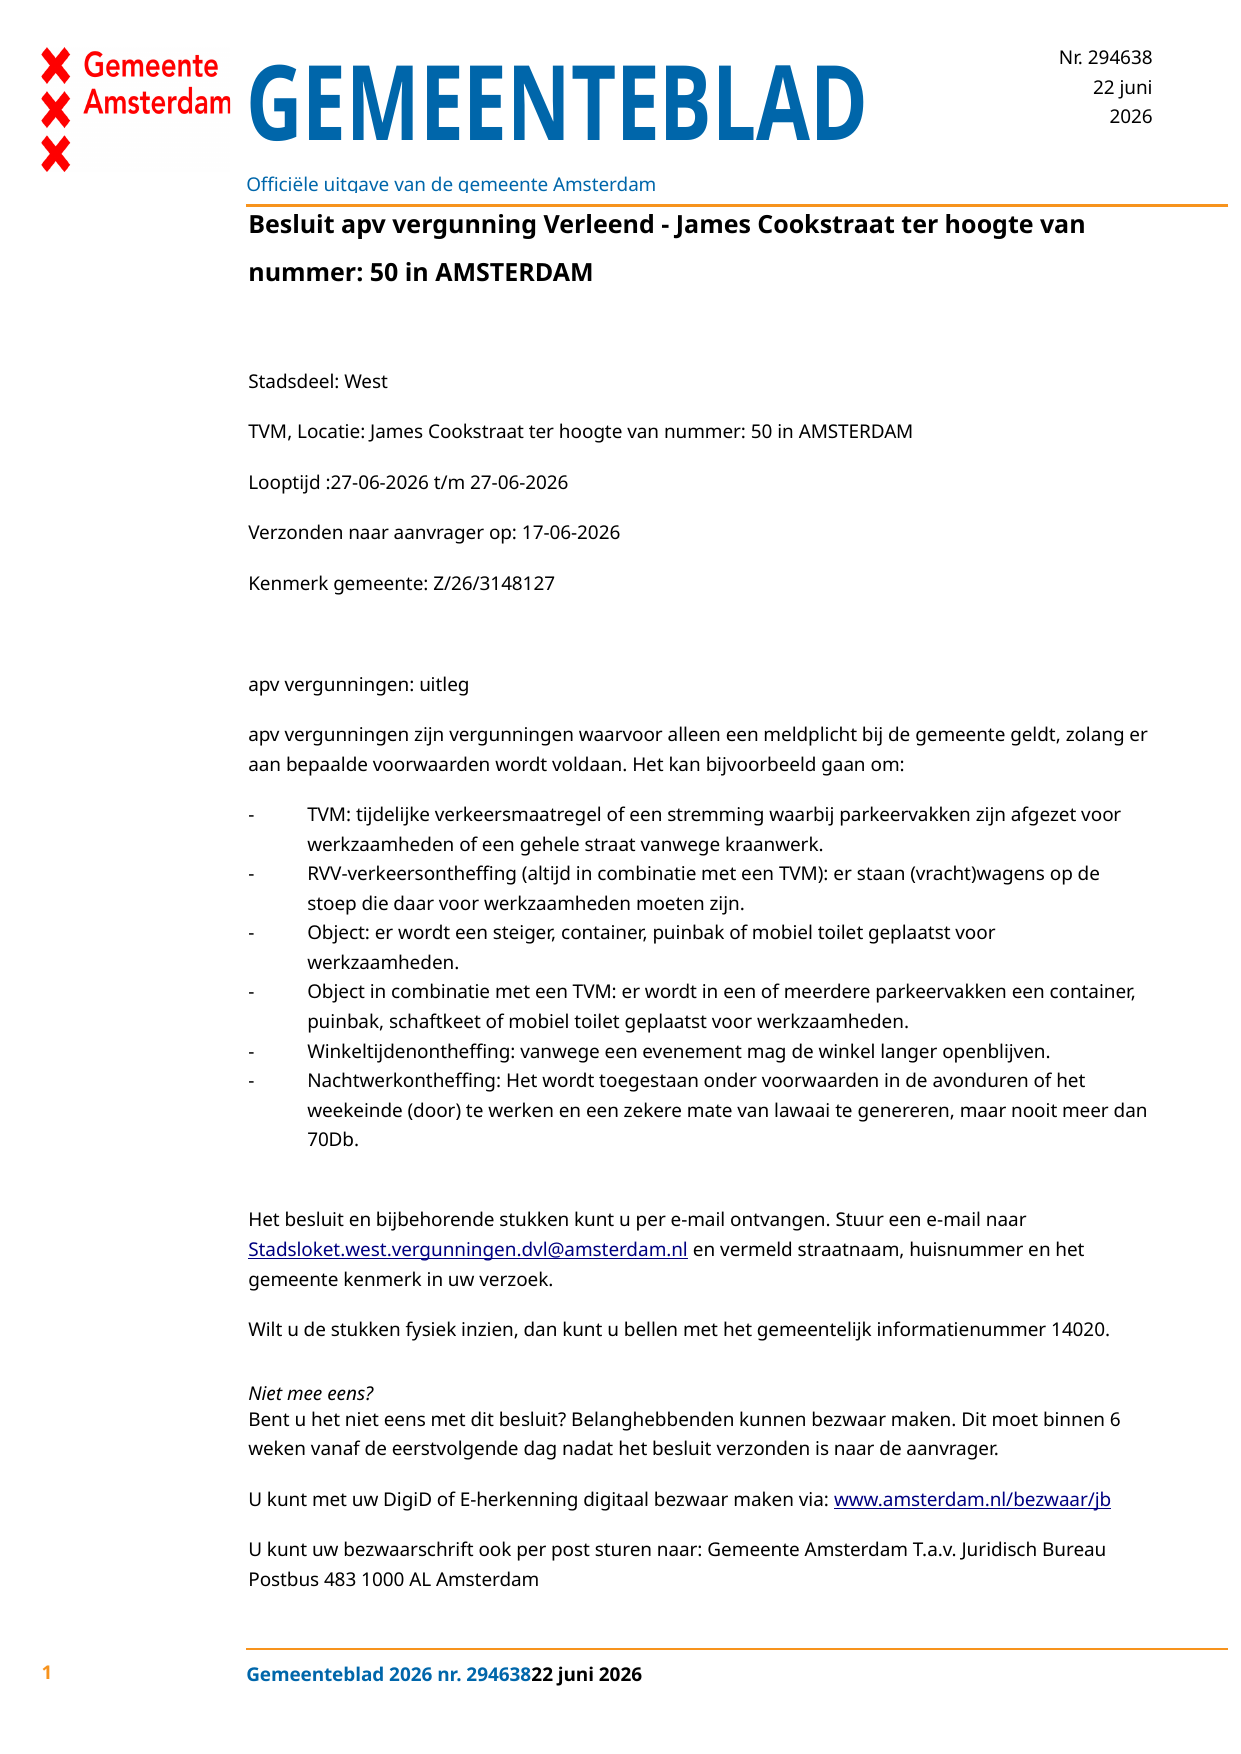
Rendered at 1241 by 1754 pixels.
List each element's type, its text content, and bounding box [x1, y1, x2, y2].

text TVM, Locatie: James Cookstraat ter hoogte van nummer: 50 in AMSTERDAM [248, 419, 1152, 444]
text Looptijd :27-06-2026 t/m 27-06-2026 [248, 469, 1152, 495]
text Stadsdeel: West [248, 368, 1152, 394]
list RVV-verkeersontheffing (altijd in combinatie met een TVM): er staan (vracht)wagens op de stoep die daar voor werkzaamheden moeten zijn. [248, 860, 1152, 916]
list Object in combinatie met een TVM: er wordt in een of meerdere parkeervakken een container, puinbak, schaftkeet of mobiel toilet geplaatst voor werkzaamheden. [248, 979, 1152, 1034]
text apv vergunningen: uitleg [248, 671, 1152, 697]
list Winkeltijdenontheffing: vanwege een evenement mag de winkel langer openblijven. [248, 1038, 1152, 1064]
text apv vergunningen zijn vergunningen waarvoor alleen een meldplicht bij de gemeente geldt, zolang er aan bepaalde voorwaarden wordt voldaan. Het kan bijvoorbeeld gaan om: [248, 721, 1152, 777]
text Besluit apv vergunning Verleend - James Cookstraat ter hoogte van nummer: 50 in AMSTERDAM [248, 207, 1152, 288]
text Verzonden naar aanvrager op: 17-06-2026 [248, 519, 1152, 545]
text Wilt u de stukken fysiek inzien, dan kunt u bellen met het gemeentelijk informatienummer 14020. [248, 1316, 1152, 1342]
text U kunt met uw DigiD of E-herkenning digitaal bezwaar maken via: www.amsterdam.nl/bezwaar/jb [248, 1486, 1152, 1512]
text Het besluit en bijbehorende stukken kunt u per e-mail ontvangen. Stuur een e-mail naar Stadsloket.west.vergunningen.dvl@amsterdam.nl en vermeld straatnaam, huisnummer en het gemeente kenmerk in uw verzoek. [248, 1207, 1152, 1292]
text Bent u het niet eens met dit besluit? Belanghebbenden kunnen bezwaar maken. Dit moet binnen 6 weken vanaf de eerstvolgende dag nadat het besluit verzonden is naar de aanvrager. [248, 1406, 1152, 1461]
picture [41, 47, 231, 172]
text Niet mee eens? [248, 1380, 1152, 1406]
list Nachtwerkontheffing: Het wordt toegestaan onder voorwaarden in de avonduren of het weekeinde (door) te werken en een zekere mate van lawaai te genereren, maar nooit meer dan 70Db. [248, 1067, 1152, 1152]
list Object: er wordt een steiger, container, puinbak of mobiel toilet geplaatst voor werkzaamheden. [248, 919, 1152, 975]
text U kunt uw bezwaarschrift ook per post sturen naar: Gemeente Amsterdam T.a.v. Juridisch Bureau Postbus 483 1000 AL Amsterdam [248, 1536, 1152, 1592]
list TVM: tijdelijke verkeersmaatregel of een stremming waarbij parkeervakken zijn afgezet voor werkzaamheden of een gehele straat vanwege kraanwerk. [248, 801, 1152, 857]
text Kenmerk gemeente: Z/26/3148127 [248, 570, 1152, 596]
